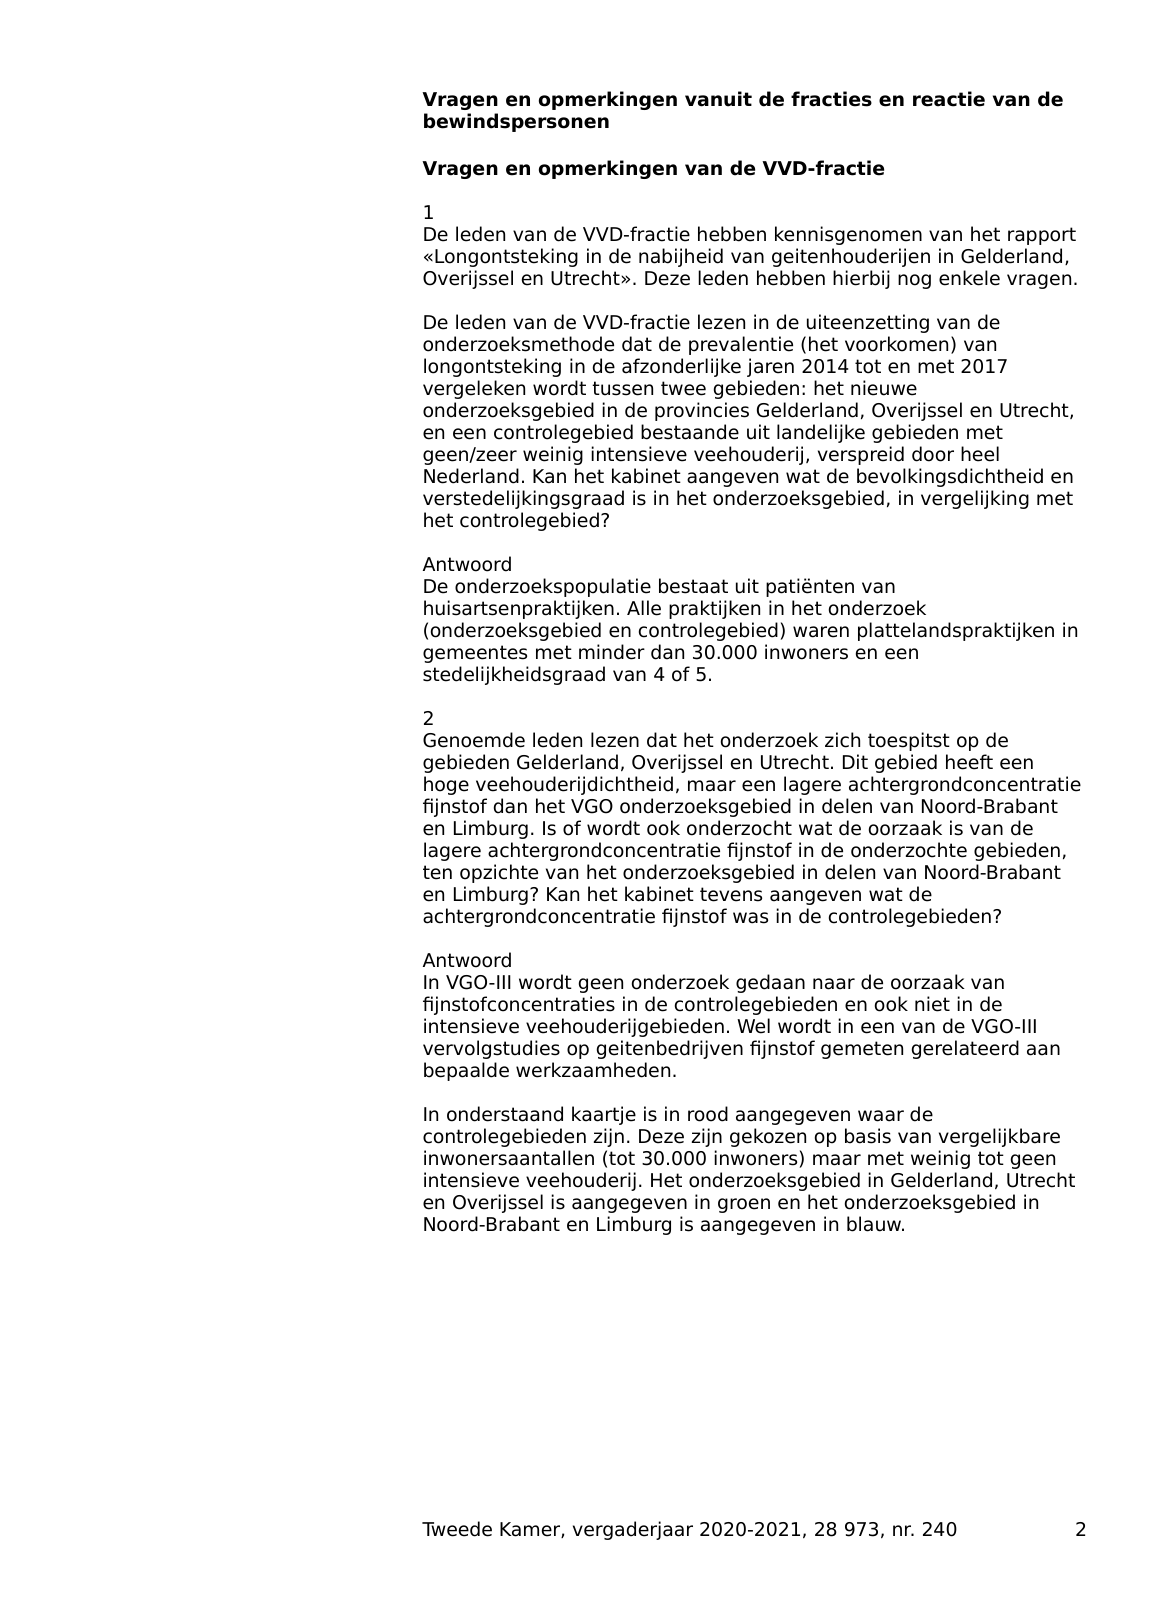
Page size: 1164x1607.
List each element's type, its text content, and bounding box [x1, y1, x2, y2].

text Antwoord [422, 554, 1087, 576]
text De leden van de VVD-fractie hebben kennisgenomen van het rapport «Longontsteking in de nabijheid van geitenhouderijen in Gelderland, Overijssel en Utrecht». Deze leden hebben hierbij nog enkele vragen. [422, 224, 1087, 290]
text De leden van de VVD-fractie lezen in de uiteenzetting van de onderzoeksmethode dat de prevalentie (het voorkomen) van longontsteking in de afzonderlijke jaren 2014 tot en met 2017 vergeleken wordt tussen twee gebieden: het nieuwe onderzoeksgebied in de provincies Gelderland, Overijssel en Utrecht, en een controlegebied bestaande uit landelijke gebieden met geen/zeer weinig intensieve veehouderij, verspreid door heel Nederland. Kan het kabinet aangeven wat de bevolkingsdichtheid en verstedelijkingsgraad is in het onderzoeksgebied, in vergelijking met het controlegebied? [422, 312, 1087, 532]
subtitle Vragen en opmerkingen vanuit de fracties en reactie van de bewindspersonen [422, 89, 1087, 133]
text Antwoord [422, 950, 1087, 972]
text De onderzoekspopulatie bestaat uit patiënten van huisartsenpraktijken. Alle praktijken in het onderzoek (onderzoeksgebied en controlegebied) waren plattelandspraktijken in gemeentes met minder dan 30.000 inwoners en een stedelijkheidsgraad van 4 of 5. [422, 576, 1087, 686]
text Genoemde leden lezen dat het onderzoek zich toespitst op de gebieden Gelderland, Overijssel en Utrecht. Dit gebied heeft een hoge veehouderijdichtheid, maar een lagere achtergrondconcentratie fijnstof dan het VGO onderzoeksgebied in delen van Noord-Brabant en Limburg. Is of wordt ook onderzocht wat de oorzaak is van de lagere achtergrondconcentratie fijnstof in de onderzochte gebieden, ten opzichte van het onderzoeksgebied in delen van Noord-Brabant en Limburg? Kan het kabinet tevens aangeven wat de achtergrondconcentratie fijnstof was in de controlegebieden? [422, 730, 1087, 928]
text In onderstaand kaartje is in rood aangegeven waar de controlegebieden zijn. Deze zijn gekozen op basis van vergelijkbare inwonersaantallen (tot 30.000 inwoners) maar met weinig tot geen intensieve veehouderij. Het onderzoeksgebied in Gelderland, Utrecht en Overijssel is aangegeven in groen en het onderzoeksgebied in Noord-Brabant en Limburg is aangegeven in blauw. [422, 1104, 1087, 1236]
text 1 [422, 202, 1087, 224]
text 2 [422, 708, 1087, 730]
subtitle Vragen en opmerkingen van de VVD-fractie [422, 158, 1087, 180]
text In VGO-III wordt geen onderzoek gedaan naar de oorzaak van fijnstofconcentraties in de controlegebieden en ook niet in de intensieve veehouderijgebieden. Wel wordt in een van de VGO-III vervolgstudies op geitenbedrijven fijnstof gemeten gerelateerd aan bepaalde werkzaamheden. [422, 972, 1087, 1082]
